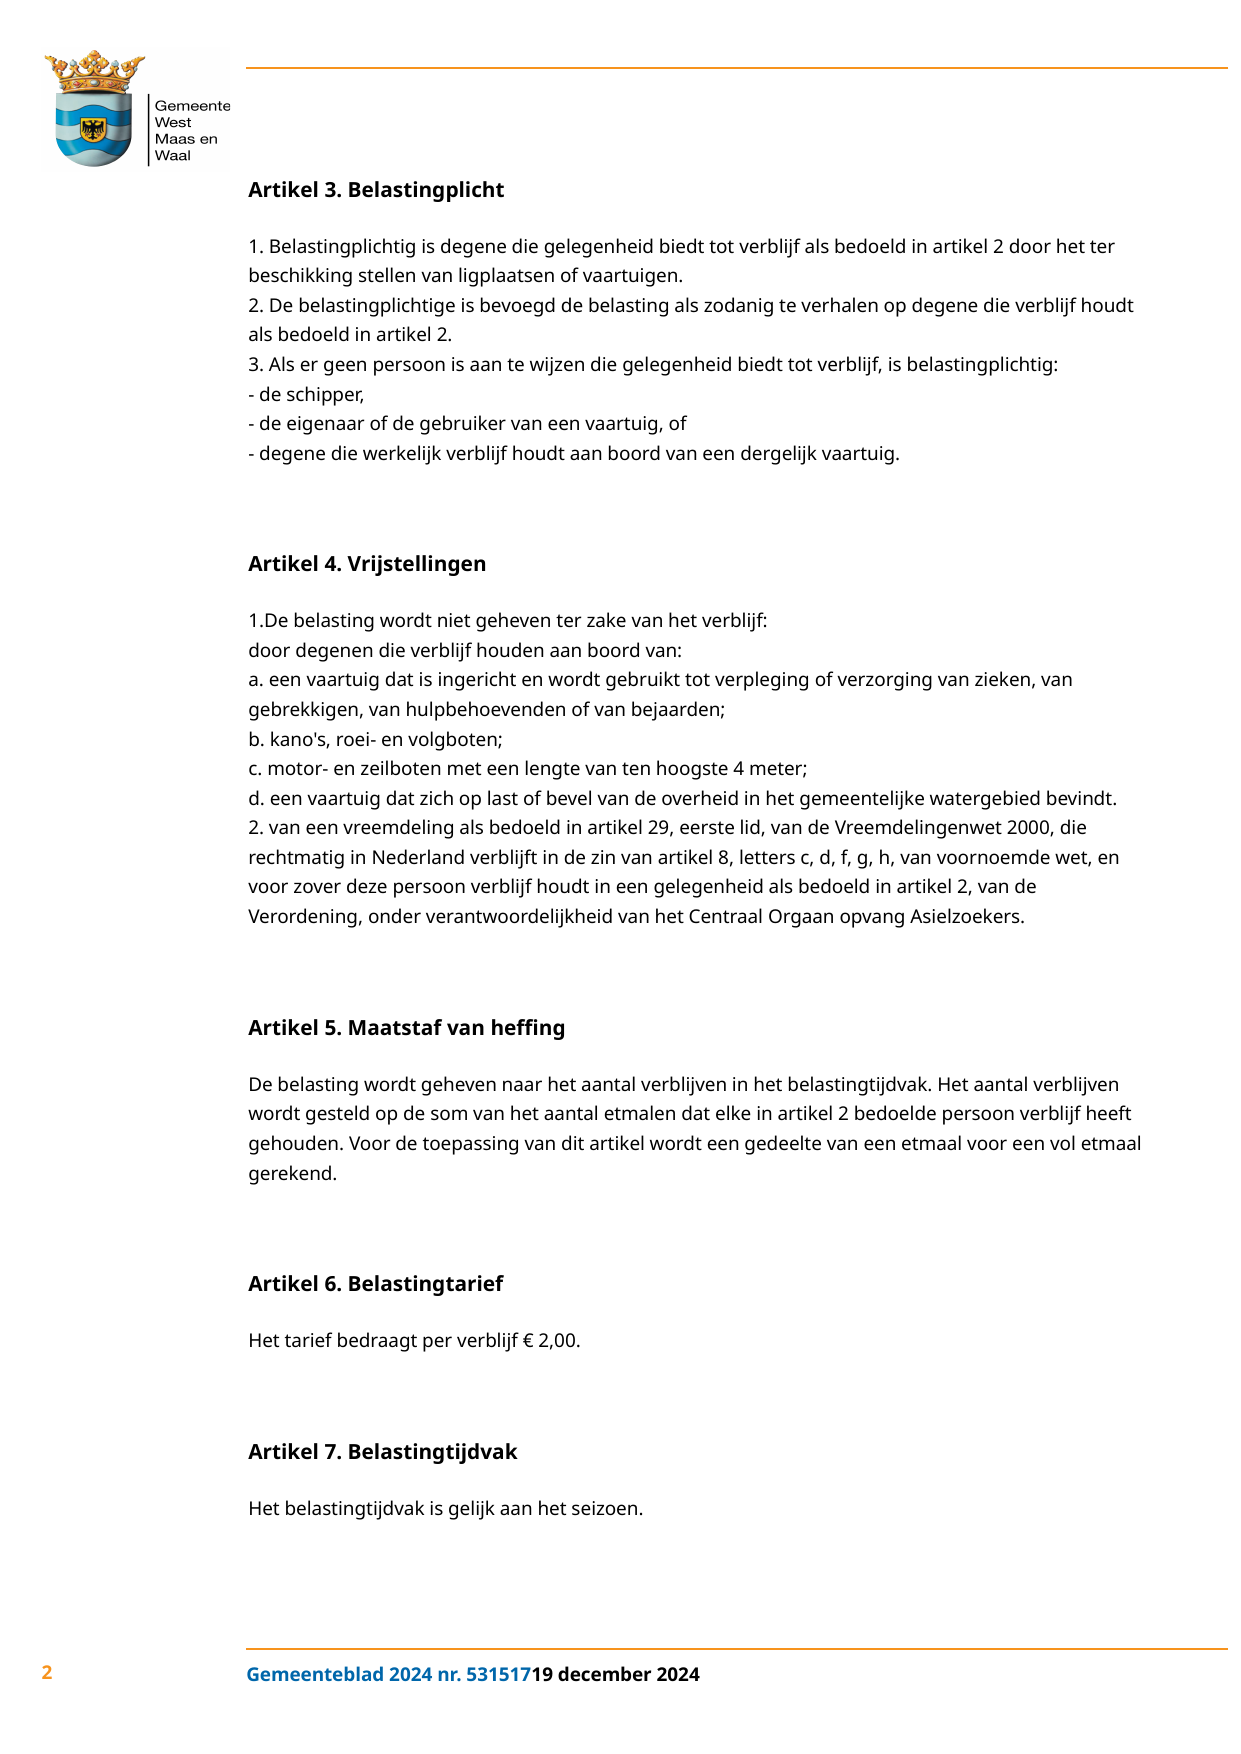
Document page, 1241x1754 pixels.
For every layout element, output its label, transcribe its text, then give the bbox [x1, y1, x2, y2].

text 2. van een vreemdeling als bedoeld in artikel 29, eerste lid, van de Vreemdelingenwet 2000, die rechtmatig in Nederland verblijft in de zin van artikel 8, letters c, d, f, g, h, van voornoemde wet, en voor zover deze persoon verblijf houdt in een gelegenheid als bedoeld in artikel 2, van de Verordening, onder verantwoordelijkheid van het Centraal Orgaan opvang Asielzoekers. [248, 814, 1152, 929]
text Het belastingtijdvak is gelijk aan het seizoen. [248, 1495, 1152, 1521]
text Artikel 7. Belastingtijdvak [248, 1437, 1152, 1465]
text - de eigenaar of de gebruiker van een vaartuig, of [248, 410, 1152, 436]
text gebrekkigen, van hulpbehoevenden of van bejaarden; [248, 696, 1152, 722]
text Het tarief bedraagt per verblijf € 2,00. [248, 1327, 1152, 1353]
text 2. De belastingplichtige is bevoegd de belasting als zodanig te verhalen op degene die verblijf houdt als bedoeld in artikel 2. [248, 292, 1152, 347]
text - degene die werkelijk verblijf houdt aan boord van een dergelijk vaartuig. [248, 440, 1152, 466]
text Artikel 6. Belastingtarief [248, 1269, 1152, 1298]
picture [41, 47, 231, 172]
text d. een vaartuig dat zich op last of bevel van de overheid in het gemeentelijke watergebied bevindt. [248, 785, 1152, 811]
text Artikel 5. Maatstaf van heffing [248, 1013, 1152, 1041]
text c. motor- en zeilboten met een lengte van ten hoogste 4 meter; [248, 755, 1152, 781]
text Artikel 4. Vrijstellingen [248, 549, 1152, 578]
text - de schipper, [248, 381, 1152, 406]
text Artikel 3. Belastingplicht [248, 175, 1152, 203]
text 1. Belastingplichtig is degene die gelegenheid biedt tot verblijf als bedoeld in artikel 2 door het ter beschikking stellen van ligplaatsen of vaartuigen. [248, 233, 1152, 288]
text 3. Als er geen persoon is aan te wijzen die gelegenheid biedt tot verblijf, is belastingplichtig: [248, 351, 1152, 377]
text a. een vaartuig dat is ingericht en wordt gebruikt tot verpleging of verzorging van zieken, van [248, 667, 1152, 692]
text 1.De belasting wordt niet geheven ter zake van het verblijf: [248, 607, 1152, 633]
text De belasting wordt geheven naar het aantal verblijven in het belastingtijdvak. Het aantal verblijven wordt gesteld op de som van het aantal etmalen dat elke in artikel 2 bedoelde persoon verblijf heeft gehouden. Voor de toepassing van dit artikel wordt een gedeelte van een etmaal voor een vol etmaal gerekend. [248, 1071, 1152, 1185]
text door degenen die verblijf houden aan boord van: [248, 637, 1152, 663]
text b. kano's, roei- en volgboten; [248, 726, 1152, 752]
